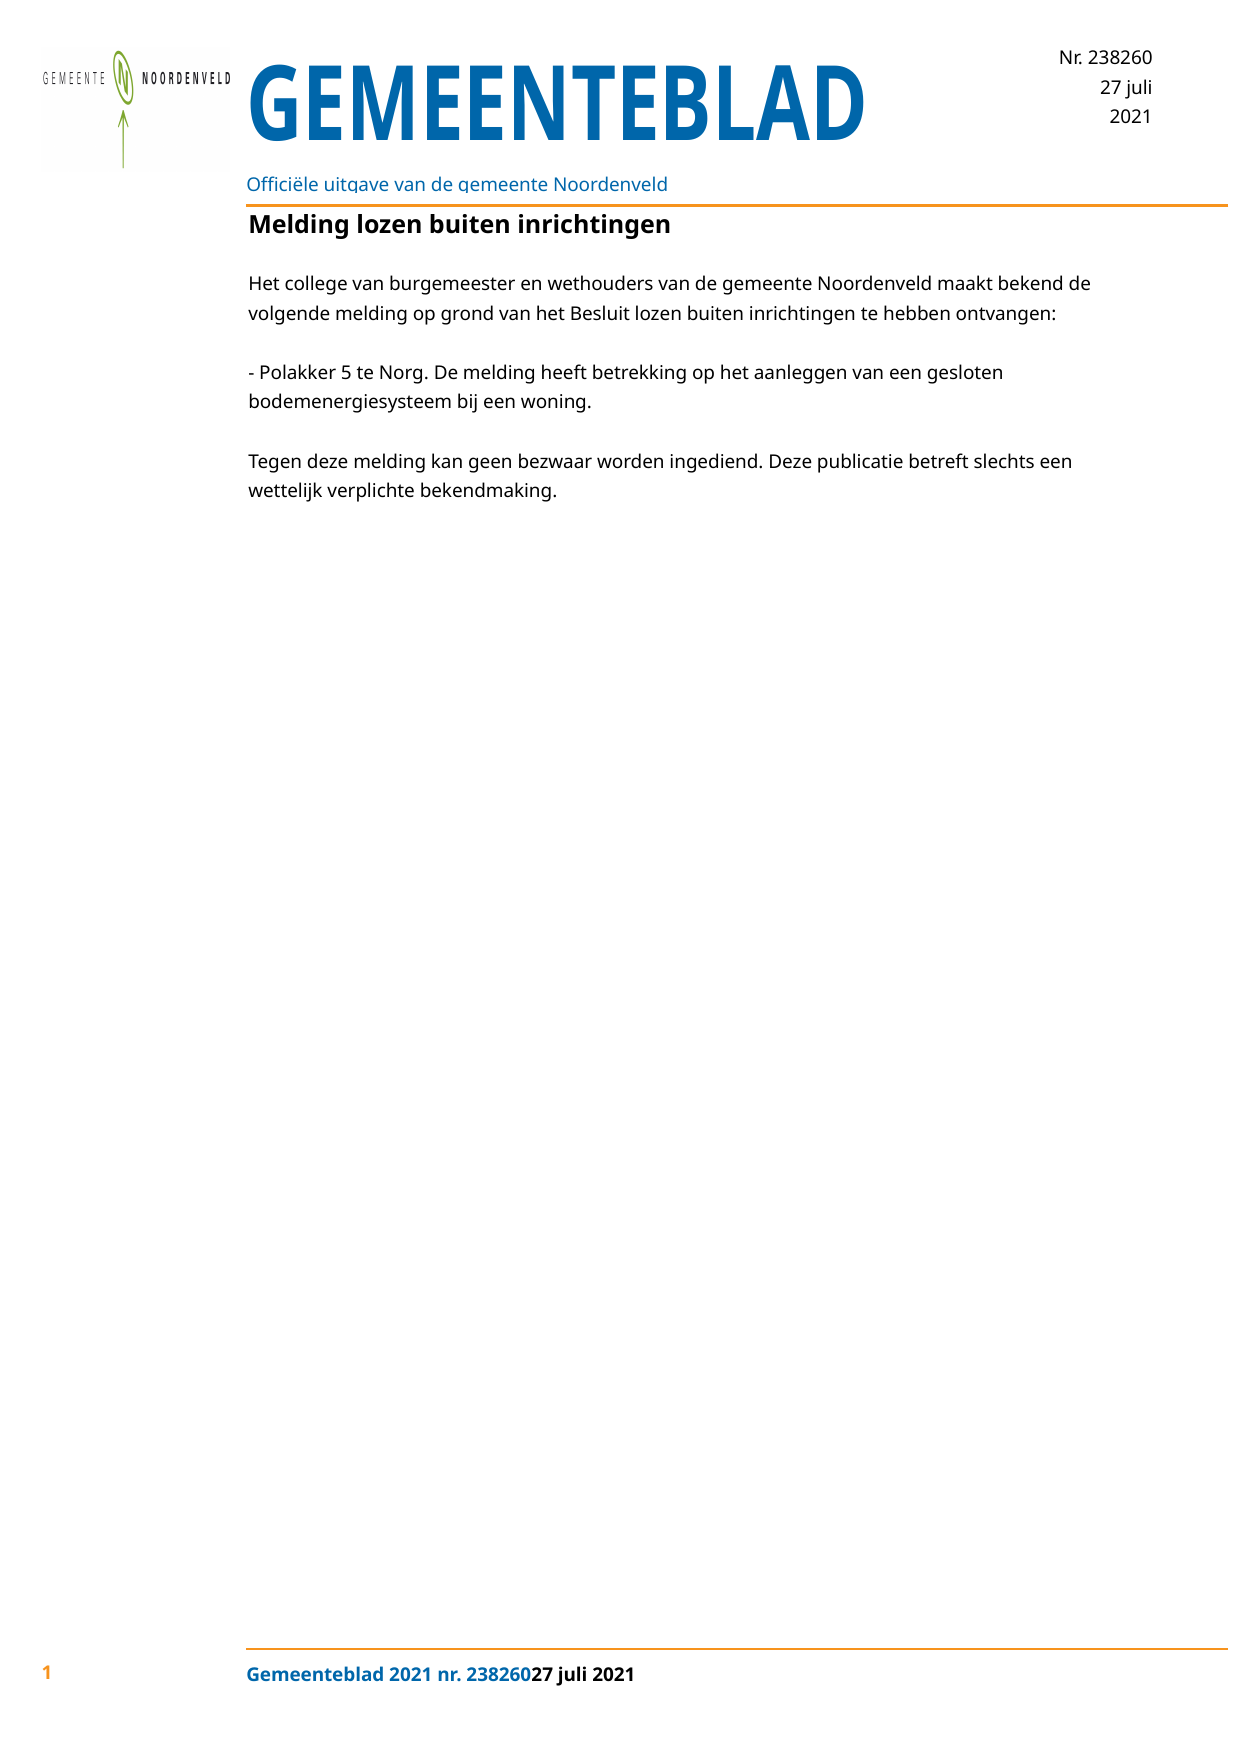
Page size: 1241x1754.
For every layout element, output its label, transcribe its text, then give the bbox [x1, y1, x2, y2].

picture [41, 47, 231, 172]
text Melding lozen buiten inrichtingen [248, 207, 1152, 241]
table_header Het college van burgemeester en wethouders van de gemeente Noordenveld maakt bekend de volgende melding op grond van het Besluit lozen buiten inrichtingen te hebben ontvangen: - Polakker 5 te Norg. De melding heeft betrekking op het aanleggen van een gesloten bodemenergiesysteem bij een woning. Tegen deze melding kan geen bezwaar worden ingediend. Deze publicatie betreft slechts een wettelijk verplichte bekendmaking. [248, 270, 1152, 503]
